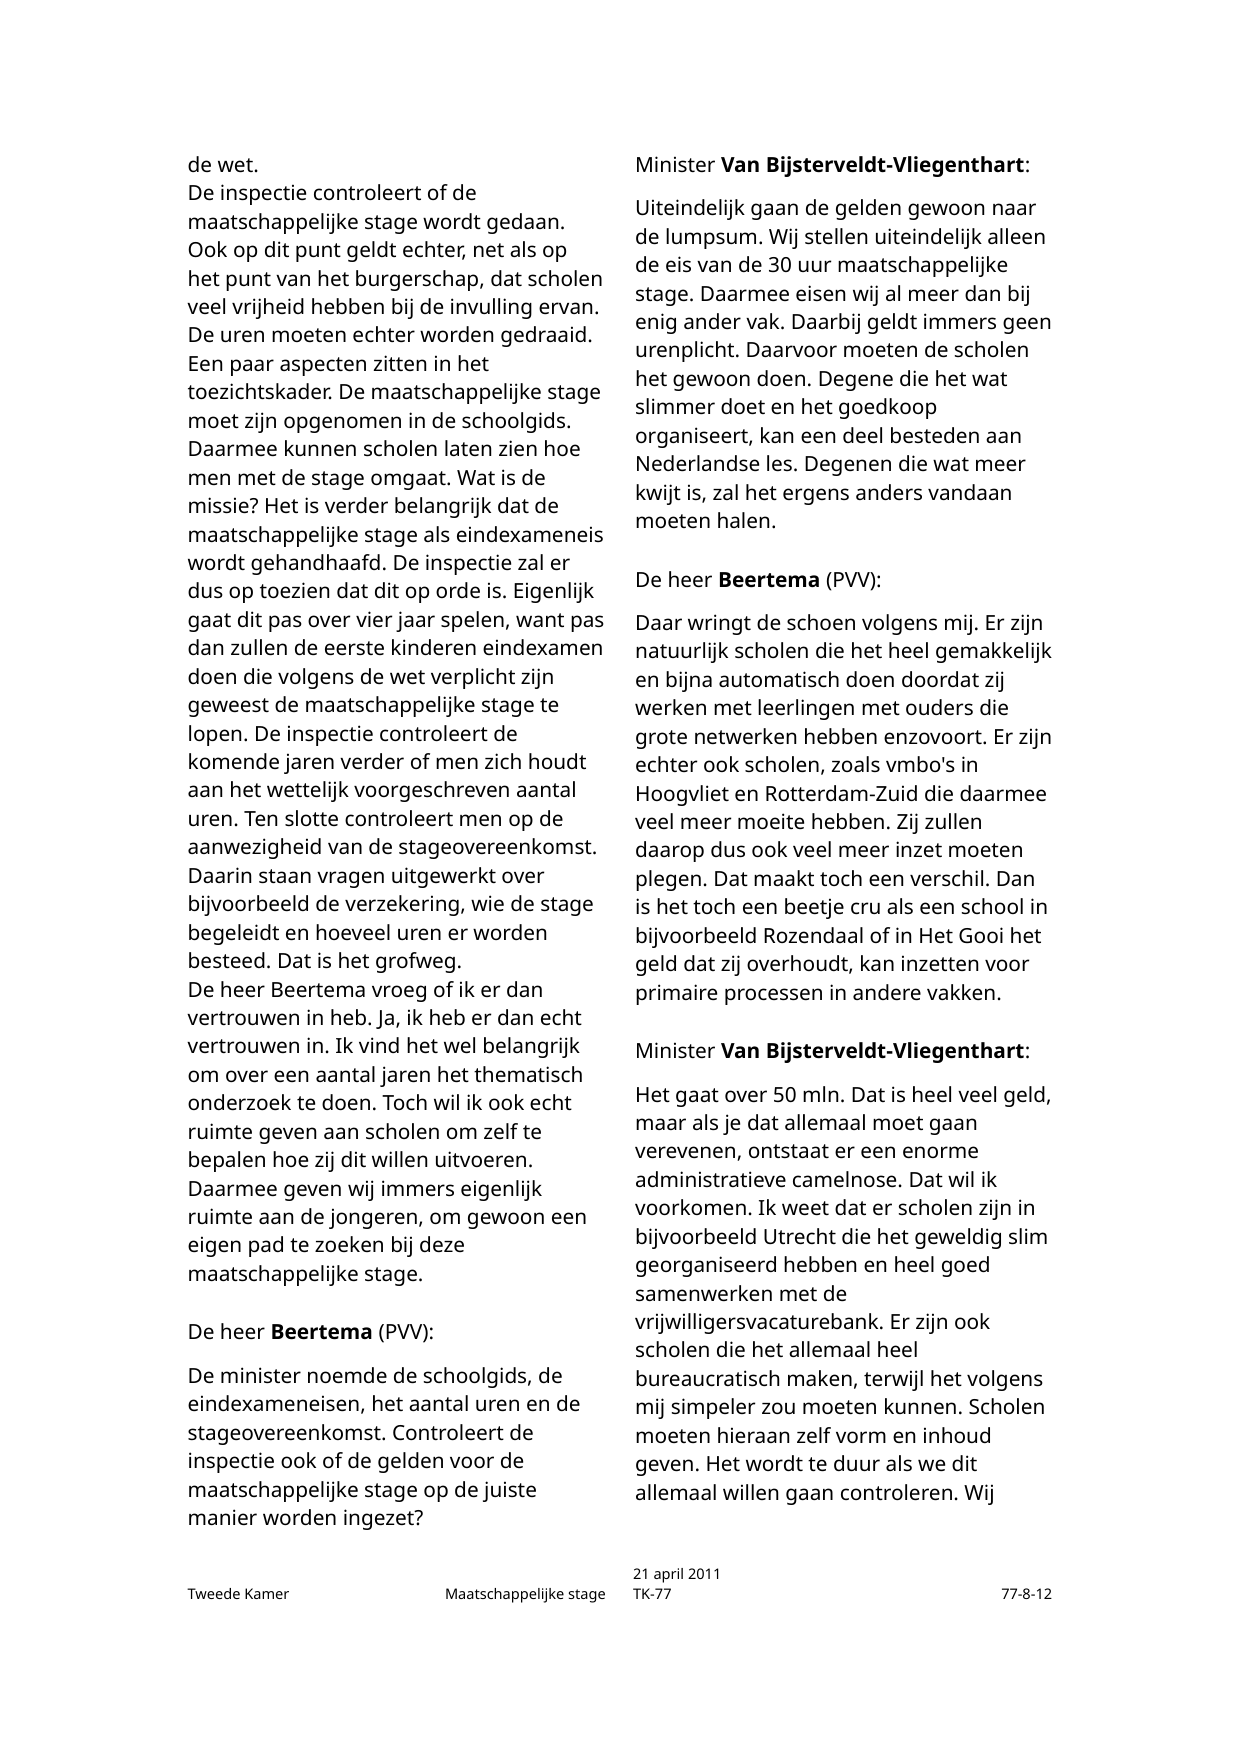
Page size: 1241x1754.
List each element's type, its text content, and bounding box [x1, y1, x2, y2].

text De inspectie controleert of de maatschappelijke stage wordt gedaan. Ook op dit punt geldt echter, net als op het punt van het burgerschap, dat scholen veel vrijheid hebben bij de invulling ervan. De uren moeten echter worden gedraaid. Een paar aspecten zitten in het toezichtskader. De maatschappelijke stage moet zijn opgenomen in de schoolgids. Daarmee kunnen scholen laten zien hoe men met de stage omgaat. Wat is de missie? Het is verder belangrijk dat de maatschappelijke stage als eindexameneis wordt gehandhaafd. De inspectie zal er dus op toezien dat dit op orde is. Eigenlijk gaat dit pas over vier jaar spelen, want pas dan zullen de eerste kinderen eindexamen doen die volgens de wet verplicht zijn geweest de maatschappelijke stage te lopen. De inspectie controleert de komende jaren verder of men zich houdt aan het wettelijk voorgeschreven aantal uren. Ten slotte controleert men op de aanwezigheid van de stageovereenkomst. Daarin staan vragen uitgewerkt over bijvoorbeeld de verzekering, wie de stage begeleidt en hoeveel uren er worden besteed. Dat is het grofweg. [187, 178, 605, 975]
text De heer Beertema vroeg of ik er dan vertrouwen in heb. Ja, ik heb er dan echt vertrouwen in. Ik vind het wel belangrijk om over een aantal jaren het thematisch onderzoek te doen. Toch wil ik ook echt ruimte geven aan scholen om zelf te bepalen hoe zij dit willen uitvoeren. Daarmee geven wij immers eigenlijk ruimte aan de jongeren, om gewoon een eigen pad te zoeken bij deze maatschappelijke stage. [187, 975, 605, 1287]
text Minister Van Bijsterveldt-Vliegenthart: [635, 1036, 1053, 1065]
text de wet. [187, 150, 605, 178]
text De minister noemde de schoolgids, de eindexameneisen, het aantal uren en de stageovereenkomst. Controleert de inspectie ook of de gelden voor de maatschappelijke stage op de juiste manier worden ingezet? [187, 1361, 605, 1532]
text Uiteindelijk gaan de gelden gewoon naar de lumpsum. Wij stellen uiteindelijk alleen de eis van de 30 uur maatschappelijke stage. Daarmee eisen wij al meer dan bij enig ander vak. Daarbij geldt immers geen urenplicht. Daarvoor moeten de scholen het gewoon doen. Degene die het wat slimmer doet en het goedkoop organiseert, kan een deel besteden aan Nederlandse les. Degenen die wat meer kwijt is, zal het ergens anders vandaan moeten halen. [635, 193, 1053, 535]
text De heer Beertema (PVV): [187, 1317, 605, 1346]
text Het gaat over 50 mln. Dat is heel veel geld, maar als je dat allemaal moet gaan verevenen, ontstaat er een enorme administratieve camelnose. Dat wil ik voorkomen. Ik weet dat er scholen zijn in bijvoorbeeld Utrecht die het geweldig slim georganiseerd hebben en heel goed samenwerken met de vrijwilligersvacaturebank. Er zijn ook scholen die het allemaal heel bureaucratisch maken, terwijl het volgens mij simpeler zou moeten kunnen. Scholen moeten hieraan zelf vorm en inhoud geven. Het wordt te duur als we dit allemaal willen gaan controleren. Wij [635, 1080, 1053, 1506]
text Minister Van Bijsterveldt-Vliegenthart: [635, 150, 1053, 178]
text De heer Beertema (PVV): [635, 565, 1053, 593]
text Daar wringt de schoen volgens mij. Er zijn natuurlijk scholen die het heel gemakkelijk en bijna automatisch doen doordat zij werken met leerlingen met ouders die grote netwerken hebben enzovoort. Er zijn echter ook scholen, zoals vmbo's in Hoogvliet en Rotterdam-Zuid die daarmee veel meer moeite hebben. Zij zullen daarop dus ook veel meer inzet moeten plegen. Dat maakt toch een verschil. Dan is het toch een beetje cru als een school in bijvoorbeeld Rozendaal of in Het Gooi het geld dat zij overhoudt, kan inzetten voor primaire processen in andere vakken. [635, 608, 1053, 1006]
